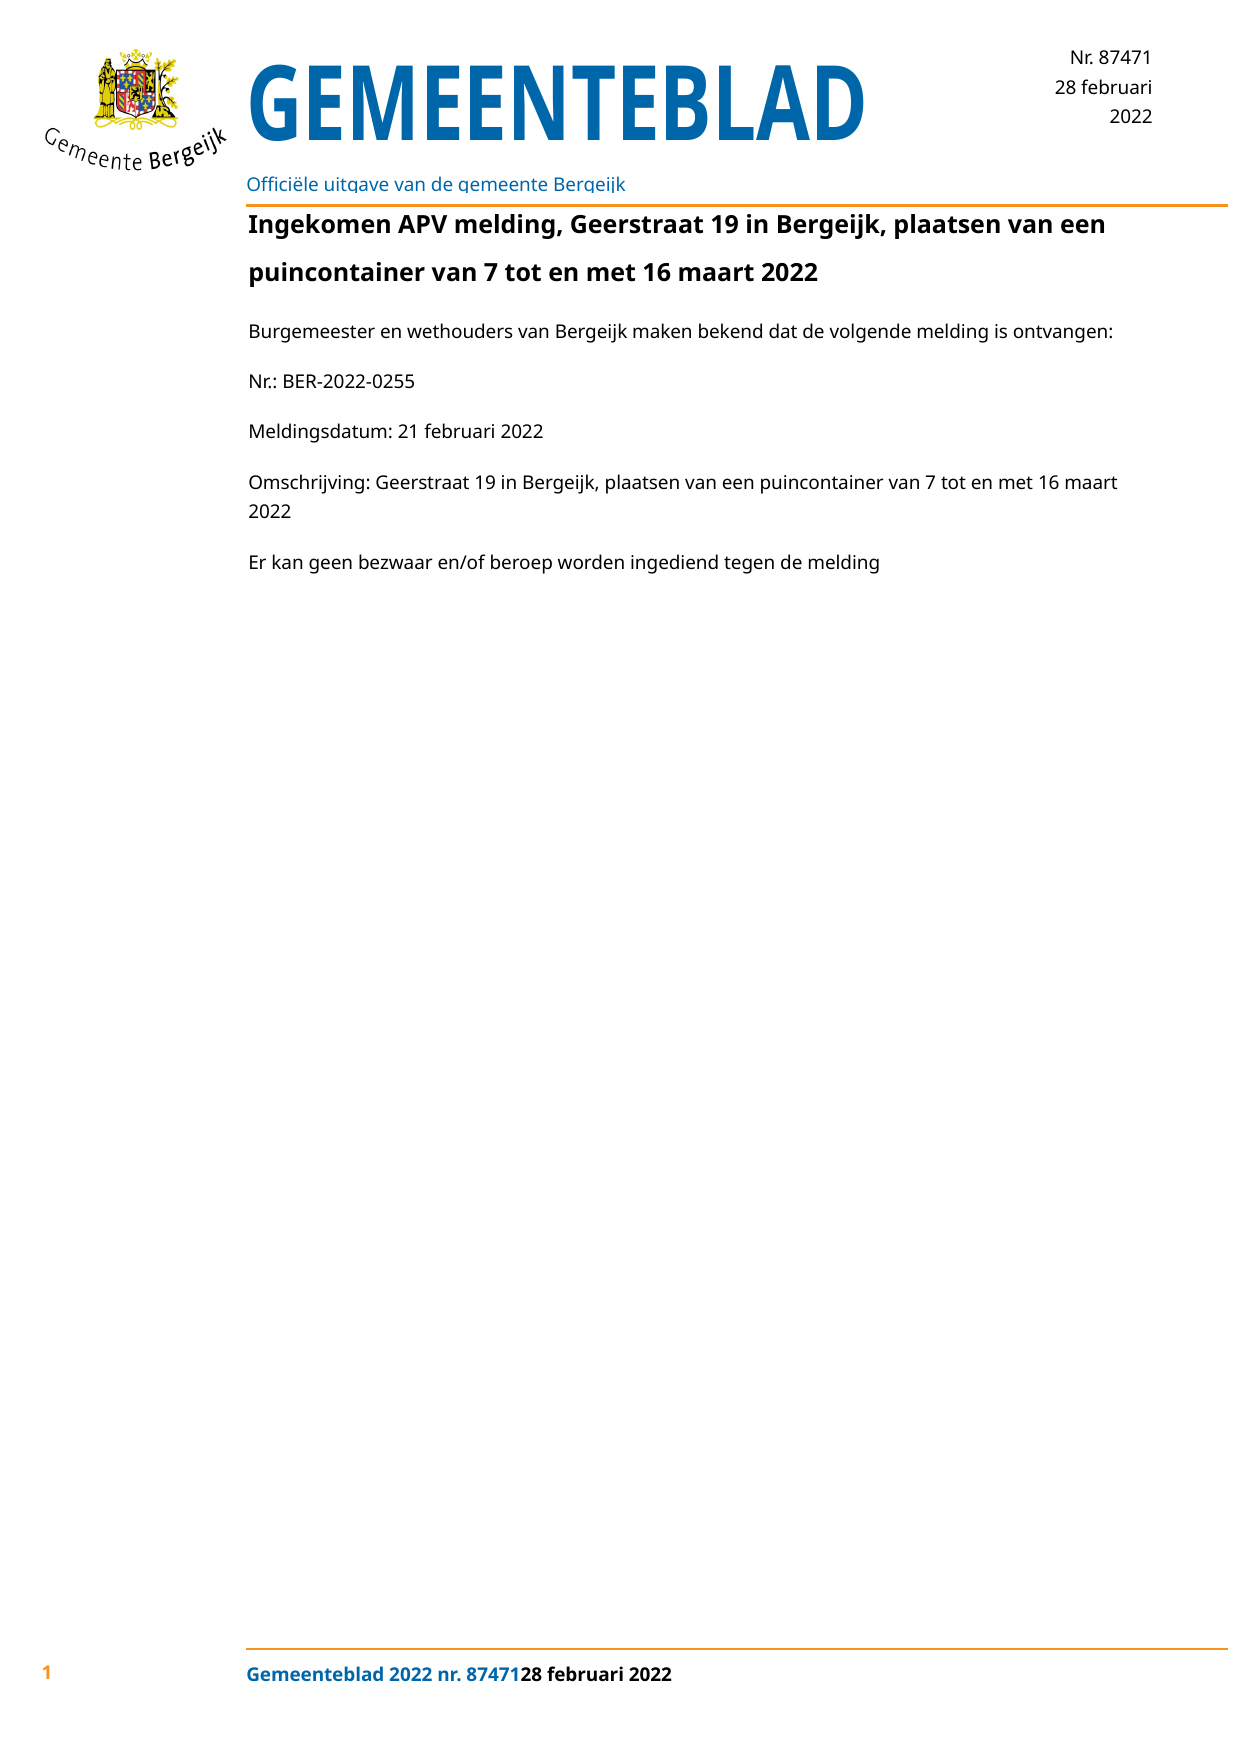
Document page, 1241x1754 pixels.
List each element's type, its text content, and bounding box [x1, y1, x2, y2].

text Burgemeester en wethouders van Bergeijk maken bekend dat de volgende melding is ontvangen: [248, 318, 1152, 344]
text Omschrijving: Geerstraat 19 in Bergeijk, plaatsen van een puincontainer van 7 tot en met 16 maart 2022 [248, 469, 1152, 524]
text Ingekomen APV melding, Geerstraat 19 in Bergeijk, plaatsen van een puincontainer van 7 tot en met 16 maart 2022 [248, 207, 1152, 288]
text Meldingsdatum: 21 februari 2022 [248, 419, 1152, 444]
picture [41, 47, 231, 172]
text Er kan geen bezwaar en/of beroep worden ingediend tegen de melding [248, 549, 1152, 575]
text Nr.: BER-2022-0255 [248, 368, 1152, 394]
